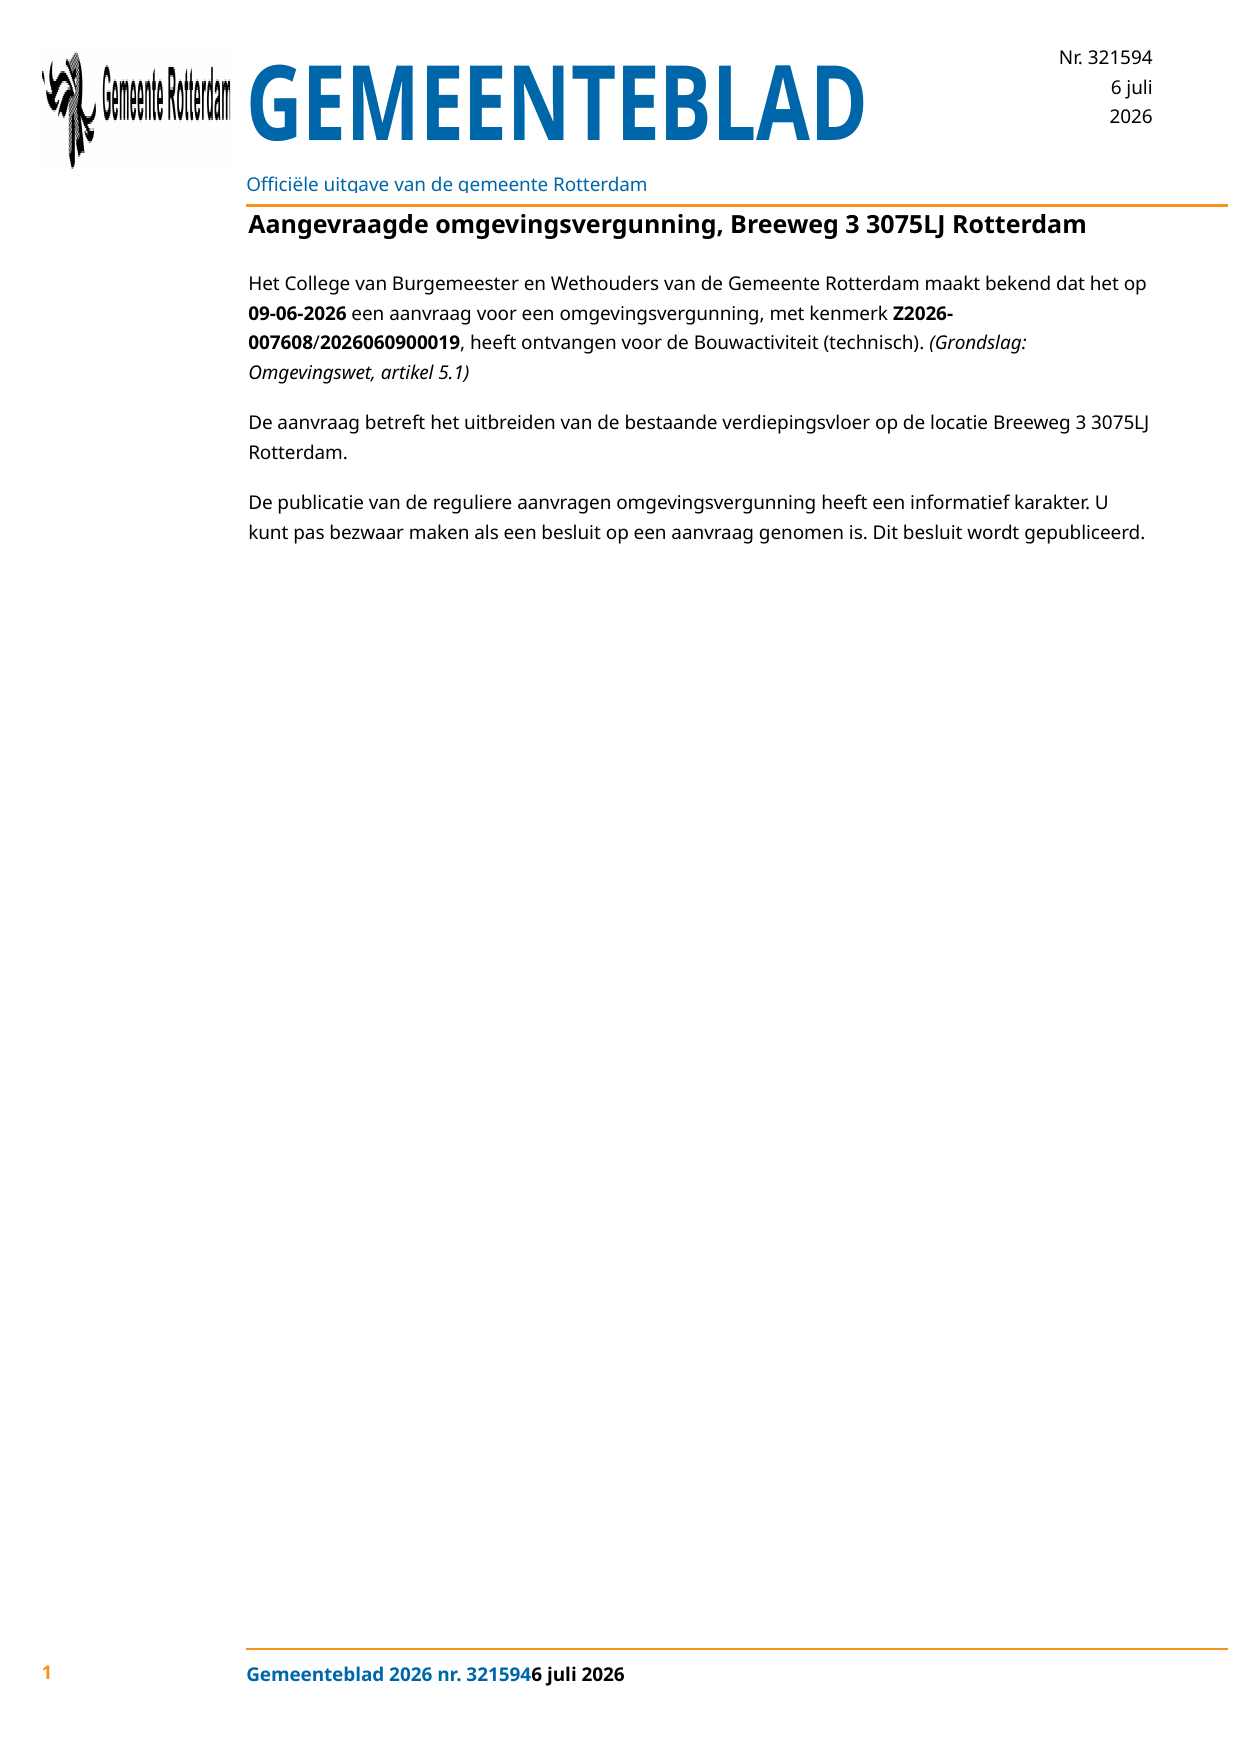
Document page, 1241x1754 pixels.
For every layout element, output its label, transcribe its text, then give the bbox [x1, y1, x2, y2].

picture [41, 47, 231, 172]
text De aanvraag betreft het uitbreiden van de bestaande verdiepingsvloer op de locatie Breeweg 3 3075LJ Rotterdam. [248, 409, 1152, 465]
text Het College van Burgemeester en Wethouders van de Gemeente Rotterdam maakt bekend dat het op 09-06-2026 een aanvraag voor een omgevingsvergunning, met kenmerk Z2026-007608/2026060900019, heeft ontvangen voor de Bouwactiviteit (technisch). (Grondslag: Omgevingswet, artikel 5.1) [248, 270, 1152, 385]
text De publicatie van de reguliere aanvragen omgevingsvergunning heeft een informatief karakter. U kunt pas bezwaar maken als een besluit op een aanvraag genomen is. Dit besluit wordt gepubliceerd. [248, 489, 1152, 545]
text Aangevraagde omgevingsvergunning, Breeweg 3 3075LJ Rotterdam [248, 207, 1152, 241]
